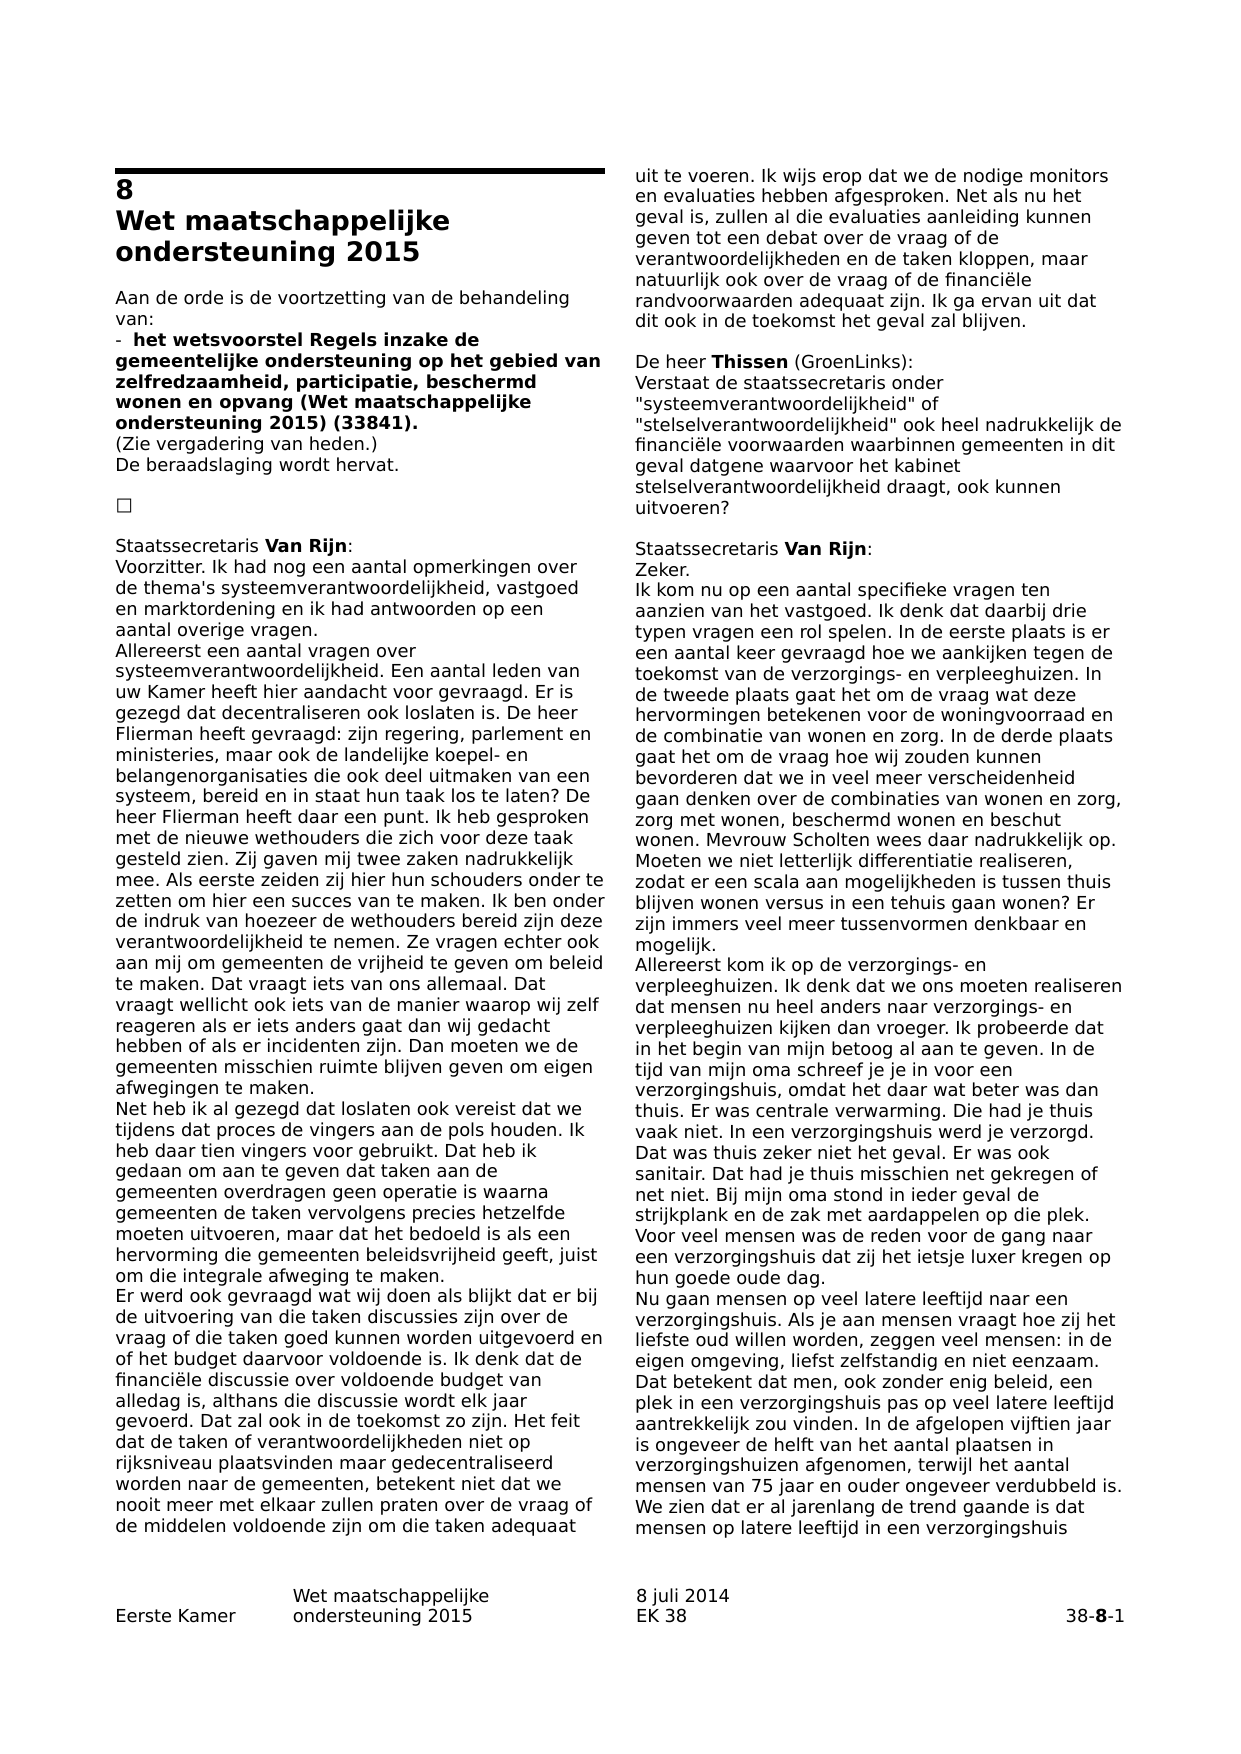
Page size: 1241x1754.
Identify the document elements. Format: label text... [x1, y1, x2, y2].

text Ik kom nu op een aantal specifieke vragen ten aanzien van het vastgoed. Ik denk dat daarbij drie typen vragen een rol spelen. In de eerste plaats is er een aantal keer gevraagd hoe we aankijken tegen de toekomst van de verzorgings- en verpleeghuizen. In de tweede plaats gaat het om de vraag wat deze hervormingen betekenen voor de woningvoorraad en de combinatie van wonen en zorg. In de derde plaats gaat het om de vraag hoe wij zouden kunnen bevorderen dat we in veel meer verscheidenheid gaan denken over de combinaties van wonen en zorg, zorg met wonen, beschermd wonen en beschut wonen. Mevrouw Scholten wees daar nadrukkelijk op. Moeten we niet letterlijk differentiatie realiseren, zodat er een scala aan mogelijkheden is tussen thuis blijven wonen versus in een tehuis gaan wonen? Er zijn immers veel meer tussenvormen denkbaar en mogelijk. [635, 580, 1125, 955]
text De beraadslaging wordt hervat. [115, 455, 605, 476]
text Er werd ook gevraagd wat wij doen als blijkt dat er bij de uitvoering van die taken discussies zijn over de vraag of die taken goed kunnen worden uitgevoerd en of het budget daarvoor voldoende is. Ik denk dat de financiële discussie over voldoende budget van alledag is, althans die discussie wordt elk jaar gevoerd. Dat zal ook in de toekomst zo zijn. Het feit dat de taken of verantwoordelijkheden niet op rijksniveau plaatsvinden maar gedecentraliseerd worden naar de gemeenten, betekent niet dat we nooit meer met elkaar zullen praten over de vraag of de middelen voldoende zijn om die taken adequaat [115, 1286, 605, 1536]
title 8 Wet maatschappelijke ondersteuning 2015 [115, 174, 605, 268]
text Voorzitter. Ik had nog een aantal opmerkingen over de thema's systeemverantwoordelijkheid, vastgoed en marktordening en ik had antwoorden op een aantal overige vragen. [115, 557, 605, 640]
list het wetsvoorstel Regels inzake de gemeentelijke ondersteuning op het gebied van zelfredzaamheid, participatie, beschermd wonen en opvang (Wet maatschappelijke ondersteuning 2015) (33841). [115, 330, 605, 434]
text Verstaat de staatssecretaris onder "systeemverantwoordelijkheid" of "stelselverantwoordelijkheid" ook heel nadrukkelijk de financiële voorwaarden waarbinnen gemeenten in dit geval datgene waarvoor het kabinet stelselverantwoordelijkheid draagt, ook kunnen uitvoeren? [635, 373, 1125, 518]
text Aan de orde is de voortzetting van de behandeling van: [115, 288, 605, 330]
text (Zie vergadering van heden.) [115, 434, 605, 455]
text ⬜ [115, 496, 605, 516]
text Staatssecretaris Van Rijn: [115, 536, 605, 557]
text Allereerst kom ik op de verzorgings- en verpleeghuizen. Ik denk dat we ons moeten realiseren dat mensen nu heel anders naar verzorgings- en verpleeghuizen kijken dan vroeger. Ik probeerde dat in het begin van mijn betoog al aan te geven. In de tijd van mijn oma schreef je je in voor een verzorgingshuis, omdat het daar wat beter was dan thuis. Er was centrale verwarming. Die had je thuis vaak niet. In een verzorgingshuis werd je verzorgd. Dat was thuis zeker niet het geval. Er was ook sanitair. Dat had je thuis misschien net gekregen of net niet. Bij mijn oma stond in ieder geval de strijkplank en de zak met aardappelen op die plek. Voor veel mensen was de reden voor de gang naar een verzorgingshuis dat zij het ietsje luxer kregen op hun goede oude dag. [635, 955, 1125, 1288]
text Staatssecretaris Van Rijn: [635, 538, 1125, 559]
text Zeker. [635, 559, 1125, 580]
text Net heb ik al gezegd dat loslaten ook vereist dat we tijdens dat proces de vingers aan de pols houden. Ik heb daar tien vingers voor gebruikt. Dat heb ik gedaan om aan te geven dat taken aan de gemeenten overdragen geen operatie is waarna gemeenten de taken vervolgens precies hetzelfde moeten uitvoeren, maar dat het bedoeld is als een hervorming die gemeenten beleidsvrijheid geeft, juist om die integrale afweging te maken. [115, 1099, 605, 1286]
text De heer Thissen (GroenLinks): [635, 352, 1125, 373]
text Allereerst een aantal vragen over systeemverantwoordelijkheid. Een aantal leden van uw Kamer heeft hier aandacht voor gevraagd. Er is gezegd dat decentraliseren ook loslaten is. De heer Flierman heeft gevraagd: zijn regering, parlement en ministeries, maar ook de landelijke koepel- en belangenorganisaties die ook deel uitmaken van een systeem, bereid en in staat hun taak los te laten? De heer Flierman heeft daar een punt. Ik heb gesproken met de nieuwe wethouders die zich voor deze taak gesteld zien. Zij gaven mij twee zaken nadrukkelijk mee. Als eerste zeiden zij hier hun schouders onder te zetten om hier een succes van te maken. Ik ben onder de indruk van hoezeer de wethouders bereid zijn deze verantwoordelijkheid te nemen. Ze vragen echter ook aan mij om gemeenten de vrijheid te geven om beleid te maken. Dat vraagt iets van ons allemaal. Dat vraagt wellicht ook iets van de manier waarop wij zelf reageren als er iets anders gaat dan wij gedacht hebben of als er incidenten zijn. Dan moeten we de gemeenten misschien ruimte blijven geven om eigen afwegingen te maken. [115, 640, 605, 1099]
text Nu gaan mensen op veel latere leeftijd naar een verzorgingshuis. Als je aan mensen vraagt hoe zij het liefste oud willen worden, zeggen veel mensen: in de eigen omgeving, liefst zelfstandig en niet eenzaam. Dat betekent dat men, ook zonder enig beleid, een plek in een verzorgingshuis pas op veel latere leeftijd aantrekkelijk zou vinden. In de afgelopen vijftien jaar is ongeveer de helft van het aantal plaatsen in verzorgingshuizen afgenomen, terwijl het aantal mensen van 75 jaar en ouder ongeveer verdubbeld is. We zien dat er al jarenlang de trend gaande is dat mensen op latere leeftijd in een verzorgingshuis [635, 1288, 1125, 1538]
text uit te voeren. Ik wijs erop dat we de nodige monitors en evaluaties hebben afgesproken. Net als nu het geval is, zullen al die evaluaties aanleiding kunnen geven tot een debat over de vraag of de verantwoordelijkheden en de taken kloppen, maar natuurlijk ook over de vraag of de financiële randvoorwaarden adequaat zijn. Ik ga ervan uit dat dit ook in de toekomst het geval zal blijven. [635, 165, 1125, 332]
